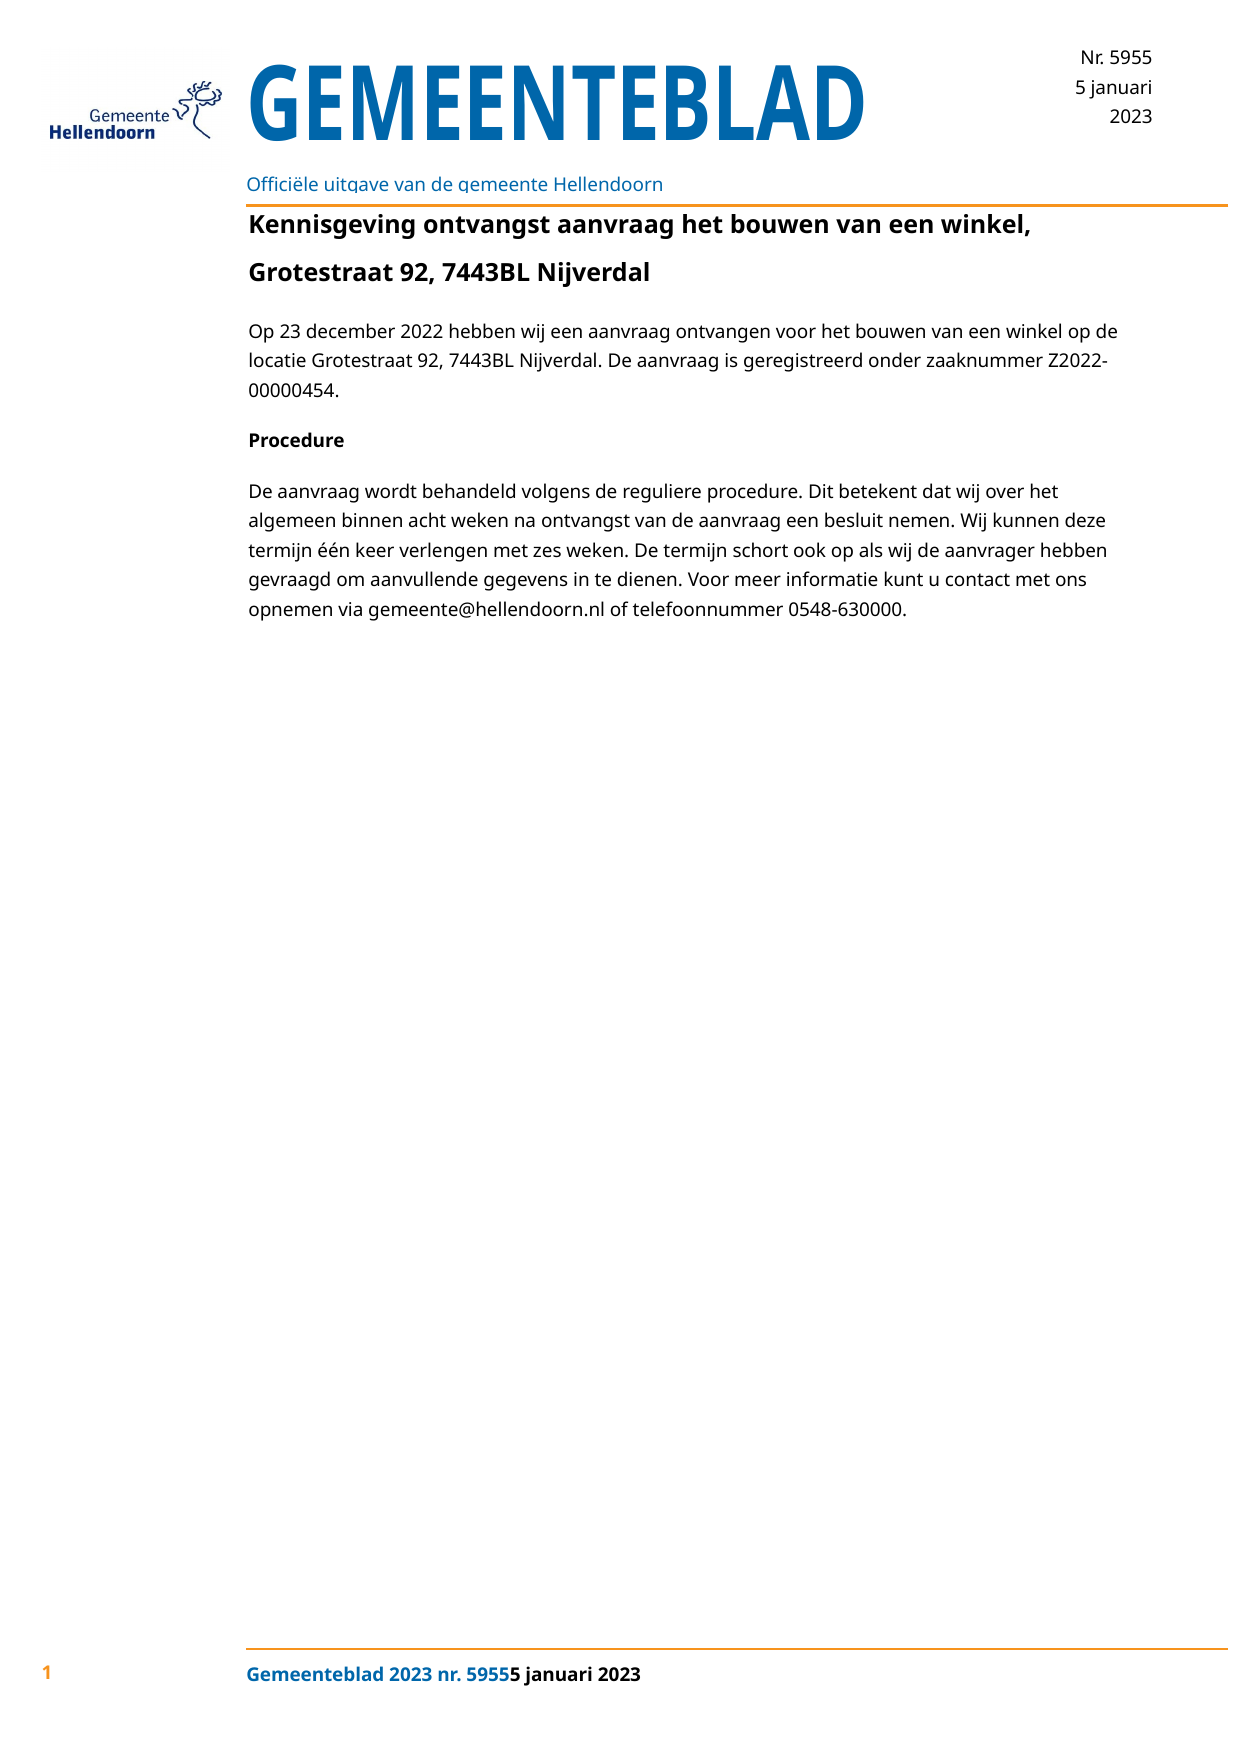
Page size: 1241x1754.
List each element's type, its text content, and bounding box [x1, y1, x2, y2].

picture [41, 47, 231, 172]
text Procedure [248, 427, 1152, 453]
text Kennisgeving ontvangst aanvraag het bouwen van een winkel, Grotestraat 92, 7443BL Nijverdal [248, 207, 1152, 288]
text De aanvraag wordt behandeld volgens de reguliere procedure. Dit betekent dat wij over het algemeen binnen acht weken na ontvangst van de aanvraag een besluit nemen. Wij kunnen deze termijn één keer verlengen met zes weken. De termijn schort ook op als wij de aanvrager hebben gevraagd om aanvullende gegevens in te dienen. Voor meer informatie kunt u contact met ons opnemen via gemeente@hellendoorn.nl of telefoonnummer 0548-630000. [248, 478, 1152, 622]
text Op 23 december 2022 hebben wij een aanvraag ontvangen voor het bouwen van een winkel op de locatie Grotestraat 92, 7443BL Nijverdal. De aanvraag is geregistreerd onder zaaknummer Z2022-00000454. [248, 318, 1152, 403]
